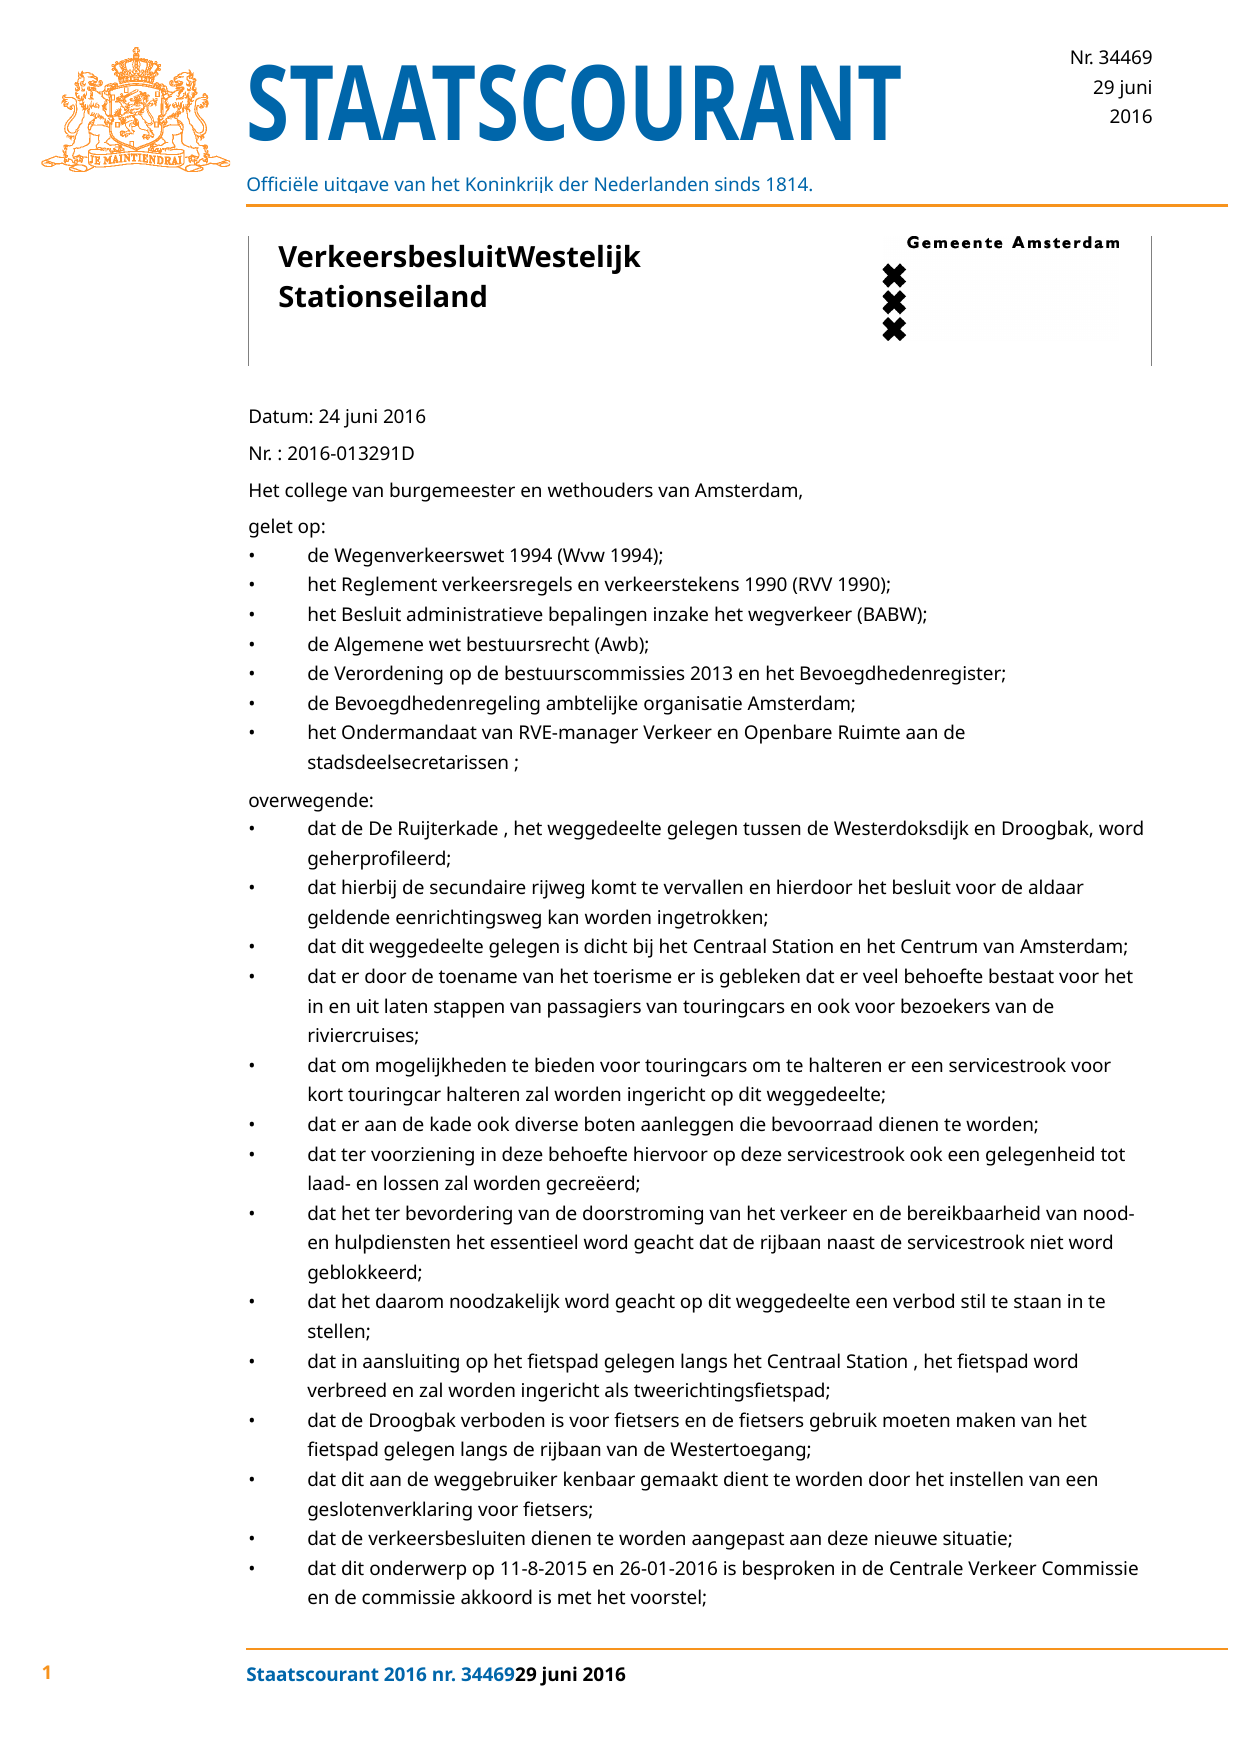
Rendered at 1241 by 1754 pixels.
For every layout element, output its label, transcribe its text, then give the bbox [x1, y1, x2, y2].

picture [41, 47, 231, 172]
text Datum: 24 juni 2016 [248, 404, 1152, 429]
list dat dit aan de weggebruiker kenbaar gemaakt dient te worden door het instellen van een geslotenverklaring voor fietsers; [248, 1466, 1152, 1522]
list dat om mogelijkheden te bieden voor touringcars om te halteren er een servicestrook voor kort touringcar halteren zal worden ingericht op dit weggedeelte; [248, 1052, 1152, 1107]
list dat er aan de kade ook diverse boten aanleggen die bevoorraad dienen te worden; [248, 1111, 1152, 1137]
list dat dit weggedeelte gelegen is dicht bij het Centraal Station en het Centrum van Amsterdam; [248, 934, 1152, 959]
list het Reglement verkeersregels en verkeerstekens 1990 (RVV 1990); [248, 572, 1152, 597]
text overwegende: [248, 787, 1152, 813]
list de Verordening op de bestuurscommissies 2013 en het Bevoegdhedenregister; [248, 660, 1152, 686]
list de Wegenverkeerswet 1994 (Wvw 1994); [248, 542, 1152, 568]
table_header VerkeersbesluitWestelijk Stationseiland [249, 236, 850, 366]
list dat hierbij de secundaire rijweg komt te vervallen en hierdoor het besluit voor de aldaar geldende eenrichtingsweg kan worden ingetrokken; [248, 874, 1152, 930]
list dat ter voorziening in deze behoefte hiervoor op deze servicestrook ook een gelegenheid tot laad- en lossen zal worden gecreëerd; [248, 1141, 1152, 1196]
list dat de Droogbak verboden is voor fietsers en de fietsers gebruik moeten maken van het fietspad gelegen langs de rijbaan van de Westertoegang; [248, 1407, 1152, 1462]
picture [882, 236, 1119, 341]
list de Bevoegdhedenregeling ambtelijke organisatie Amsterdam; [248, 690, 1152, 716]
list dat in aansluiting op het fietspad gelegen langs het Centraal Station , het fietspad word verbreed en zal worden ingericht als tweerichtingsfietspad; [248, 1348, 1152, 1403]
list dat er door de toename van het toerisme er is gebleken dat er veel behoefte bestaat voor het in en uit laten stappen van passagiers van touringcars en ook voor bezoekers van de riviercruises; [248, 963, 1152, 1048]
text gelet op: [248, 514, 1152, 539]
list dat dit onderwerp op 11-8-2015 en 26-01-2016 is besproken in de Centrale Verkeer Commissie en de commissie akkoord is met het voorstel; [248, 1555, 1152, 1610]
text Het college van burgemeester en wethouders van Amsterdam, [248, 477, 1152, 503]
list dat het ter bevordering van de doorstroming van het verkeer en de bereikbaarheid van nood- en hulpdiensten het essentieel word geacht dat de rijbaan naast de servicestrook niet word geblokkeerd; [248, 1200, 1152, 1285]
list dat de De Ruijterkade , het weggedeelte gelegen tussen de Westerdoksdijk en Droogbak, word geherprofileerd; [248, 815, 1152, 871]
list het Besluit administratieve bepalingen inzake het wegverkeer (BABW); [248, 601, 1152, 627]
list het Ondermandaat van RVE-manager Verkeer en Openbare Ruimte aan de stadsdeelsecretarissen ; [248, 719, 1152, 775]
list de Algemene wet bestuursrecht (Awb); [248, 631, 1152, 657]
table_header [850, 236, 1151, 366]
text Nr. : 2016-013291D [248, 440, 1152, 466]
list dat het daarom noodzakelijk word geacht op dit weggedeelte een verbod stil te staan in te stellen; [248, 1289, 1152, 1344]
list dat de verkeersbesluiten dienen te worden aangepast aan deze nieuwe situatie; [248, 1525, 1152, 1551]
